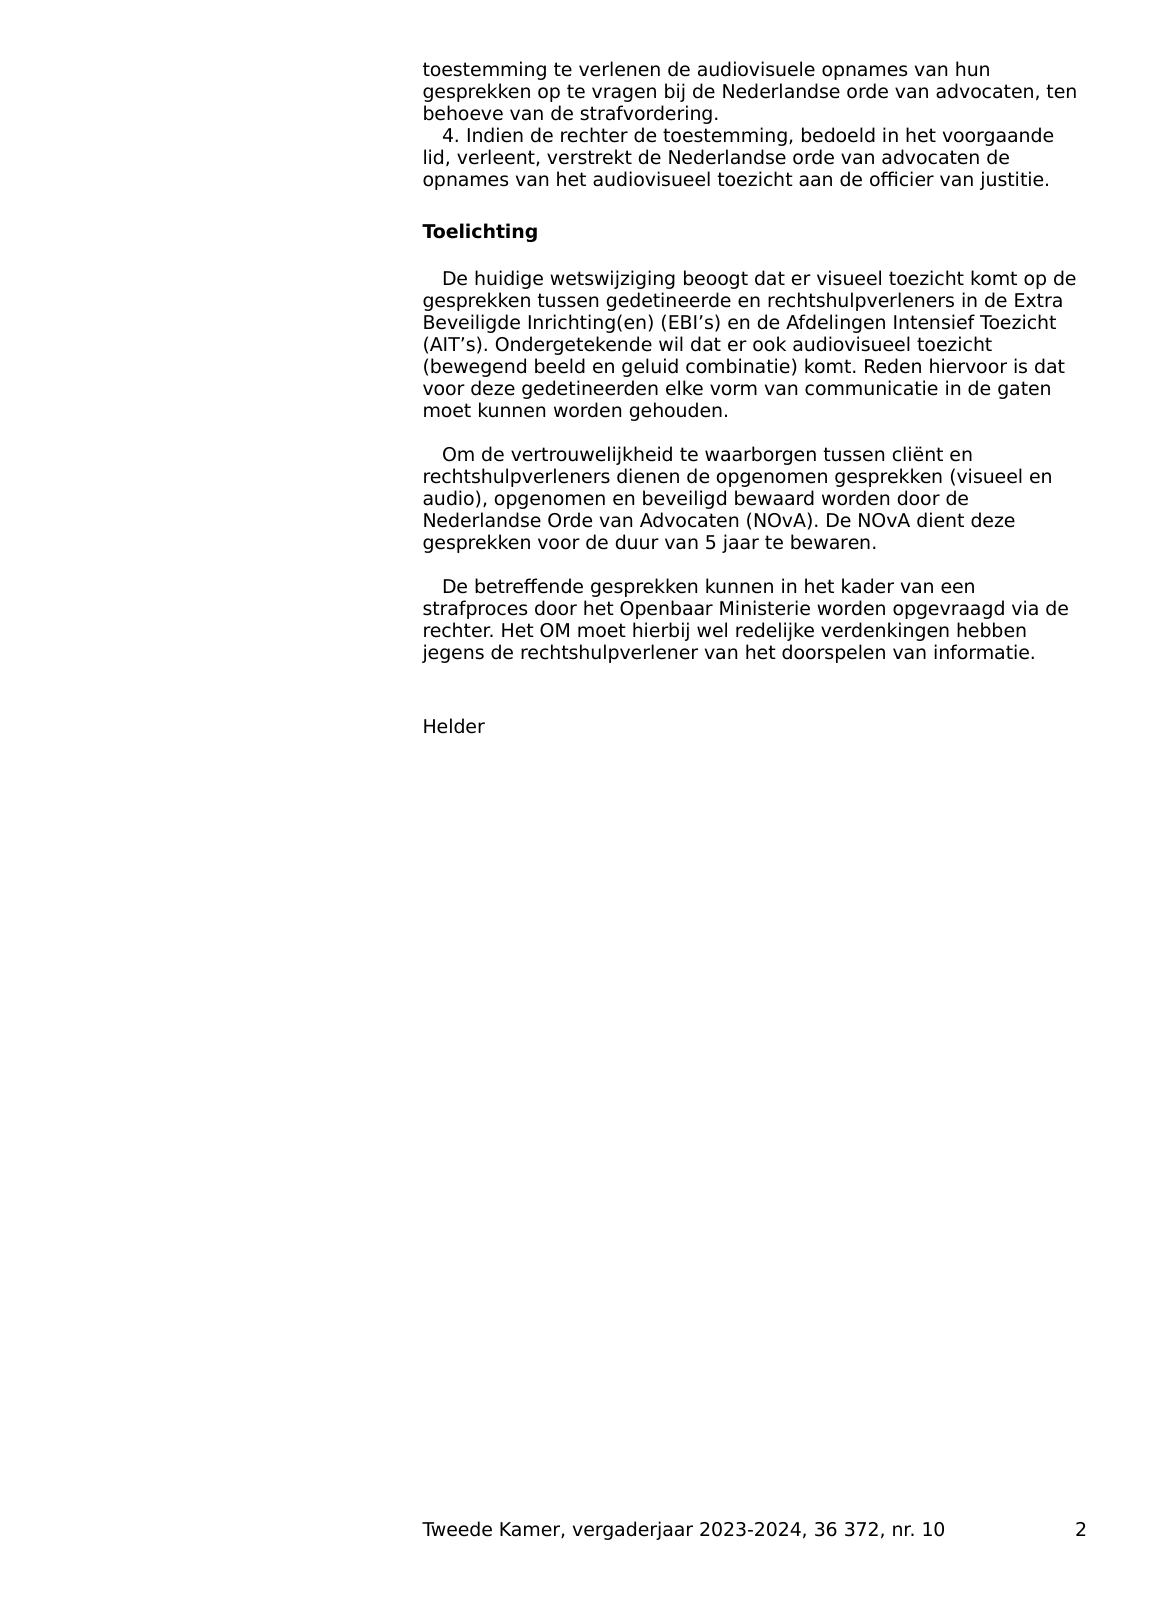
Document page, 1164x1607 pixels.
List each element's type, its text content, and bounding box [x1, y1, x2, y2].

text De huidige wetswijziging beoogt dat er visueel toezicht komt op de gesprekken tussen gedetineerde en rechtshulpverleners in de Extra Beveiligde Inrichting(en) (EBI’s) en de Afdelingen Intensief Toezicht (AIT’s). Ondergetekende wil dat er ook audiovisueel toezicht (bewegend beeld en geluid combinatie) komt. Reden hiervoor is dat voor deze gedetineerden elke vorm van communicatie in de gaten moet kunnen worden gehouden. [422, 268, 1087, 422]
subtitle Toelichting [422, 221, 1087, 243]
text toestemming te verlenen de audiovisuele opnames van hun gesprekken op te vragen bij de Nederlandse orde van advocaten, ten behoeve van de strafvordering. [422, 59, 1087, 125]
text Helder [422, 694, 1087, 738]
text 4. Indien de rechter de toestemming, bedoeld in het voorgaande lid, verleent, verstrekt de Nederlandse orde van advocaten de opnames van het audiovisueel toezicht aan de officier van justitie. [422, 125, 1087, 191]
text Om de vertrouwelijkheid te waarborgen tussen cliënt en rechtshulpverleners dienen de opgenomen gesprekken (visueel en audio), opgenomen en beveiligd bewaard worden door de Nederlandse Orde van Advocaten (NOvA). De NOvA dient deze gesprekken voor de duur van 5 jaar te bewaren. [422, 444, 1087, 554]
text De betreffende gesprekken kunnen in het kader van een strafproces door het Openbaar Ministerie worden opgevraagd via de rechter. Het OM moet hierbij wel redelijke verdenkingen hebben jegens de rechtshulpverlener van het doorspelen van informatie. [422, 576, 1087, 664]
